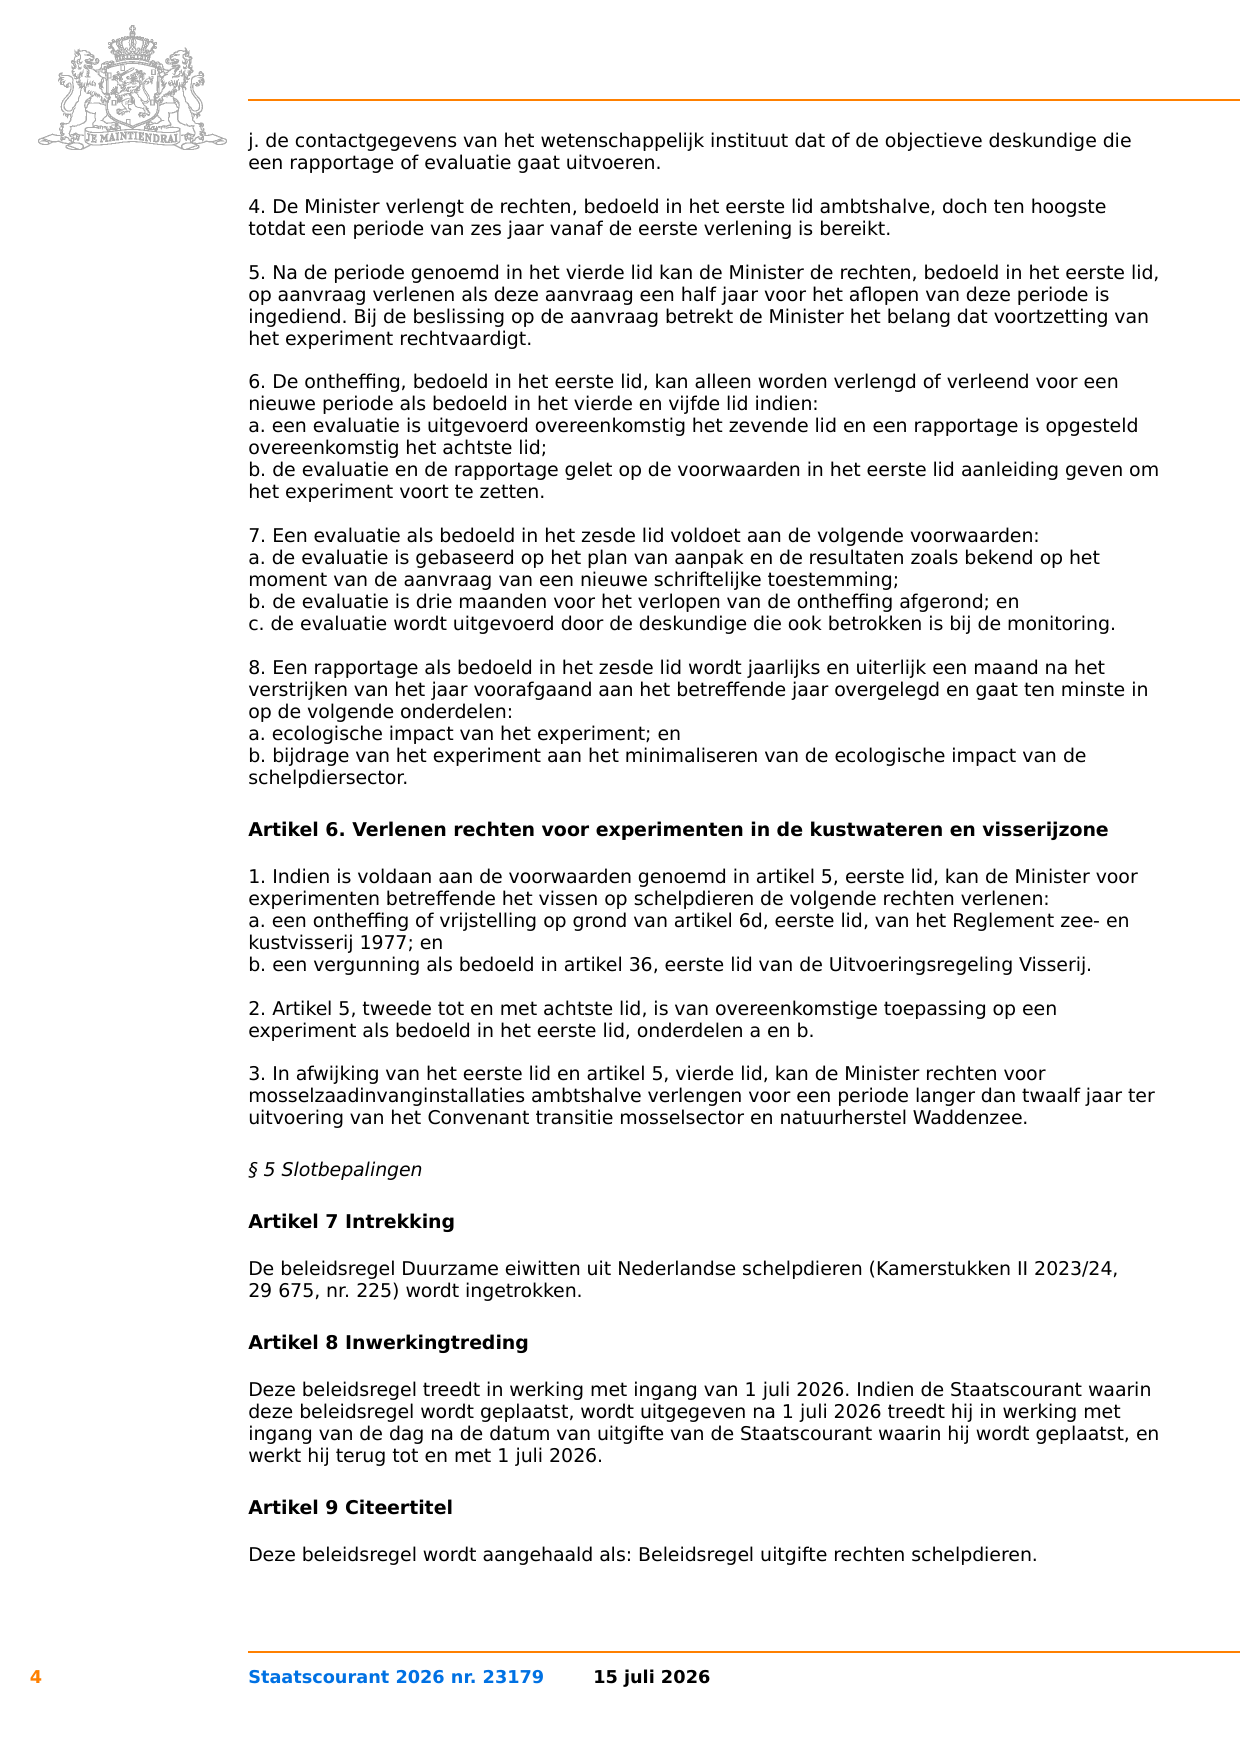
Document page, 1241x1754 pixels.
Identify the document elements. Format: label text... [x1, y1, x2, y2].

text b. bijdrage van het experiment aan het minimaliseren van de ecologische impact van de schelpdiersector. [248, 745, 1163, 789]
text Deze beleidsregel treedt in werking met ingang van 1 juli 2026. Indien de Staatscourant waarin deze beleidsregel wordt geplaatst, wordt uitgegeven na 1 juli 2026 treedt hij in werking met ingang van de dag na de datum van uitgifte van de Staatscourant waarin hij wordt geplaatst, en werkt hij terug tot en met 1 juli 2026. [248, 1379, 1163, 1467]
subtitle Artikel 8 Inwerkingtreding [248, 1332, 1163, 1354]
text b. een vergunning als bedoeld in artikel 36, eerste lid van de Uitvoeringsregeling Visserij. [248, 954, 1163, 976]
text Deze beleidsregel wordt aangehaald als: Beleidsregel uitgifte rechten schelpdieren. [248, 1544, 1163, 1566]
text 8. Een rapportage als bedoeld in het zesde lid wordt jaarlijks en uiterlijk een maand na het verstrijken van het jaar voorafgaand aan het betreffende jaar overgelegd en gaat ten minste in op de volgende onderdelen: [248, 657, 1163, 723]
text b. de evaluatie en de rapportage gelet op de voorwaarden in het eerste lid aanleiding geven om het experiment voort te zetten. [248, 459, 1163, 503]
subtitle Artikel 9 Citeertitel [248, 1497, 1163, 1519]
text 7. Een evaluatie als bedoeld in het zesde lid voldoet aan de volgende voorwaarden: [248, 525, 1163, 547]
text a. een ontheffing of vrijstelling op grond van artikel 6d, eerste lid, van het Reglement zee- en kustvisserij 1977; en [248, 910, 1163, 954]
text 1. Indien is voldaan aan de voorwaarden genoemd in artikel 5, eerste lid, kan de Minister voor experimenten betreffende het vissen op schelpdieren de volgende rechten verlenen: [248, 866, 1163, 910]
text De beleidsregel Duurzame eiwitten uit Nederlandse schelpdieren (Kamerstukken II 2023/24, 29 675, nr. 225) wordt ingetrokken. [248, 1258, 1163, 1302]
text 5. Na de periode genoemd in het vierde lid kan de Minister de rechten, bedoeld in het eerste lid, op aanvraag verlenen als deze aanvraag een half jaar voor het aflopen van deze periode is ingediend. Bij de beslissing op de aanvraag betrekt de Minister het belang dat voortzetting van het experiment rechtvaardigt. [248, 262, 1163, 349]
picture [38, 25, 227, 150]
text 3. In afwijking van het eerste lid en artikel 5, vierde lid, kan de Minister rechten voor mosselzaadinvanginstallaties ambtshalve verlengen voor een periode langer dan twaalf jaar ter uitvoering van het Convenant transitie mosselsector en natuurherstel Waddenzee. [248, 1063, 1163, 1129]
text 2. Artikel 5, tweede tot en met achtste lid, is van overeenkomstige toepassing op een experiment als bedoeld in het eerste lid, onderdelen a en b. [248, 997, 1163, 1041]
subtitle Artikel 6. Verlenen rechten voor experimenten in de kustwateren en visserijzone [248, 819, 1163, 841]
text a. een evaluatie is uitgevoerd overeenkomstig het zevende lid en een rapportage is opgesteld overeenkomstig het achtste lid; [248, 415, 1163, 459]
subtitle § 5 Slotbepalingen [248, 1159, 1163, 1181]
text j. de contactgegevens van het wetenschappelijk instituut dat of de objectieve deskundige die een rapportage of evaluatie gaat uitvoeren. [248, 130, 1163, 174]
text a. ecologische impact van het experiment; en [248, 723, 1163, 745]
text b. de evaluatie is drie maanden voor het verlopen van de ontheffing afgerond; en [248, 591, 1163, 613]
subtitle Artikel 7 Intrekking [248, 1211, 1163, 1233]
text 4. De Minister verlengt de rechten, bedoeld in het eerste lid ambtshalve, doch ten hoogste totdat een periode van zes jaar vanaf de eerste verlening is bereikt. [248, 196, 1163, 240]
text c. de evaluatie wordt uitgevoerd door de deskundige die ook betrokken is bij de monitoring. [248, 613, 1163, 635]
text 6. De ontheffing, bedoeld in het eerste lid, kan alleen worden verlengd of verleend voor een nieuwe periode als bedoeld in het vierde en vijfde lid indien: [248, 371, 1163, 415]
text a. de evaluatie is gebaseerd op het plan van aanpak en de resultaten zoals bekend op het moment van de aanvraag van een nieuwe schriftelijke toestemming; [248, 547, 1163, 591]
